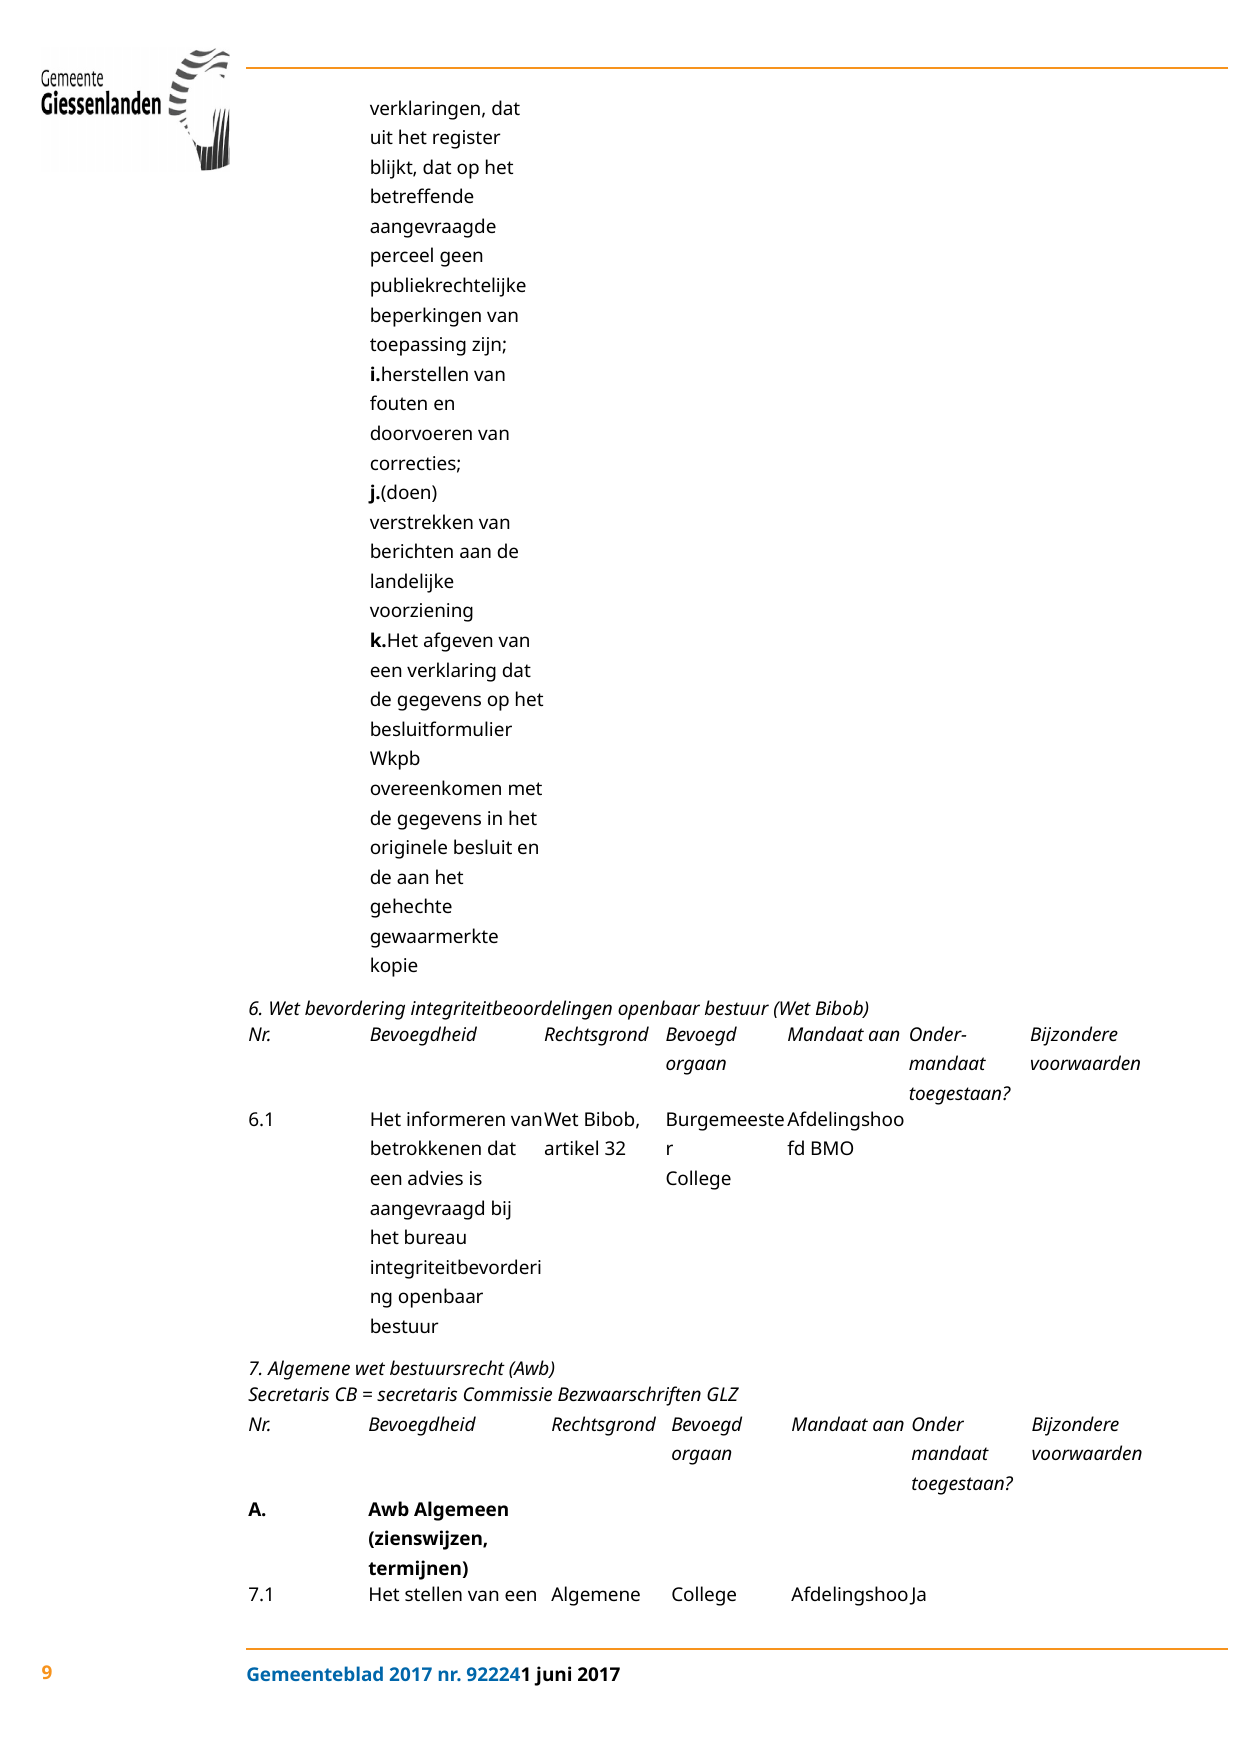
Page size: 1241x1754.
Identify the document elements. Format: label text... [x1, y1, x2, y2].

table_header Mandaat aan [791, 1411, 911, 1496]
table_cell [909, 1106, 1030, 1339]
table_cell [1031, 1581, 1152, 1606]
table_cell College [671, 1581, 791, 1606]
table_cell [665, 95, 787, 978]
table_cell [544, 95, 665, 978]
table_cell [791, 1496, 911, 1581]
table_cell [911, 1496, 1031, 1581]
table_cell 7.1 [248, 1581, 368, 1606]
text Secretaris CB = secretaris Commissie Bezwaarschriften GLZ [248, 1381, 1152, 1407]
table_cell [1030, 1106, 1152, 1339]
table_cell A. [248, 1496, 368, 1581]
table_cell [909, 95, 1030, 978]
table_cell Awb Algemeen (zienswijzen, termijnen) [368, 1496, 551, 1581]
table_header Rechtsgrond [551, 1411, 671, 1496]
table_cell Burgemeester College [665, 1106, 787, 1339]
table_header Bevoegd orgaan [671, 1411, 791, 1496]
table_header Bijzondere voorwaarden [1030, 1021, 1152, 1106]
table_header Mandaat aan [787, 1021, 908, 1106]
table_cell Het informeren van betrokkenen dat een advies is aangevraagd bij het bureau integriteitbevordering openbaar bestuur [370, 1106, 544, 1339]
table_cell [1031, 1496, 1152, 1581]
table_cell Afdelingshoofd BMO [787, 1106, 908, 1339]
table_cell Wet Bibob, artikel 32 [544, 1106, 665, 1339]
table_header Bevoegd orgaan [665, 1021, 787, 1106]
table_header Bijzondere voorwaarden [1031, 1411, 1152, 1496]
table_cell 6.1 [248, 1106, 369, 1339]
table_header Nr. [248, 1021, 369, 1106]
table_cell [671, 1496, 791, 1581]
table_cell Het stellen van een [368, 1581, 551, 1606]
table_header Bevoegdheid [370, 1021, 544, 1106]
table_header Nr. [248, 1411, 368, 1496]
table_cell Algemene [551, 1581, 671, 1606]
table_cell [248, 95, 369, 978]
table_header Rechtsgrond [544, 1021, 665, 1106]
table_cell Afdelingshoo [791, 1581, 911, 1606]
table_cell verklaringen, dat uit het register blijkt, dat op het betreffende aangevraagde perceel geen publiekrechtelijke beperkingen van toepassing zijn; i.herstellen van fouten en doorvoeren van correcties; j.(doen) verstrekken van berichten aan de landelijke voorziening k.Het afgeven van een verklaring dat de gegevens op het besluitformulier Wkpb overeenkomen met de gegevens in het originele besluit en de aan het gehechte gewaarmerkte kopie [370, 95, 544, 978]
picture [41, 47, 231, 172]
table_cell [787, 95, 908, 978]
table_cell [551, 1496, 671, 1581]
table_header Onder mandaat toegestaan? [911, 1411, 1031, 1496]
table_cell Ja [911, 1581, 1031, 1606]
table_header Onder- mandaat toegestaan? [909, 1021, 1030, 1106]
table_cell [1030, 95, 1152, 978]
table_header Bevoegdheid [368, 1411, 551, 1496]
text 7. Algemene wet bestuursrecht (Awb) [248, 1356, 1152, 1381]
text 6. Wet bevordering integriteitbeoordelingen openbaar bestuur (Wet Bibob) [248, 995, 1152, 1021]
